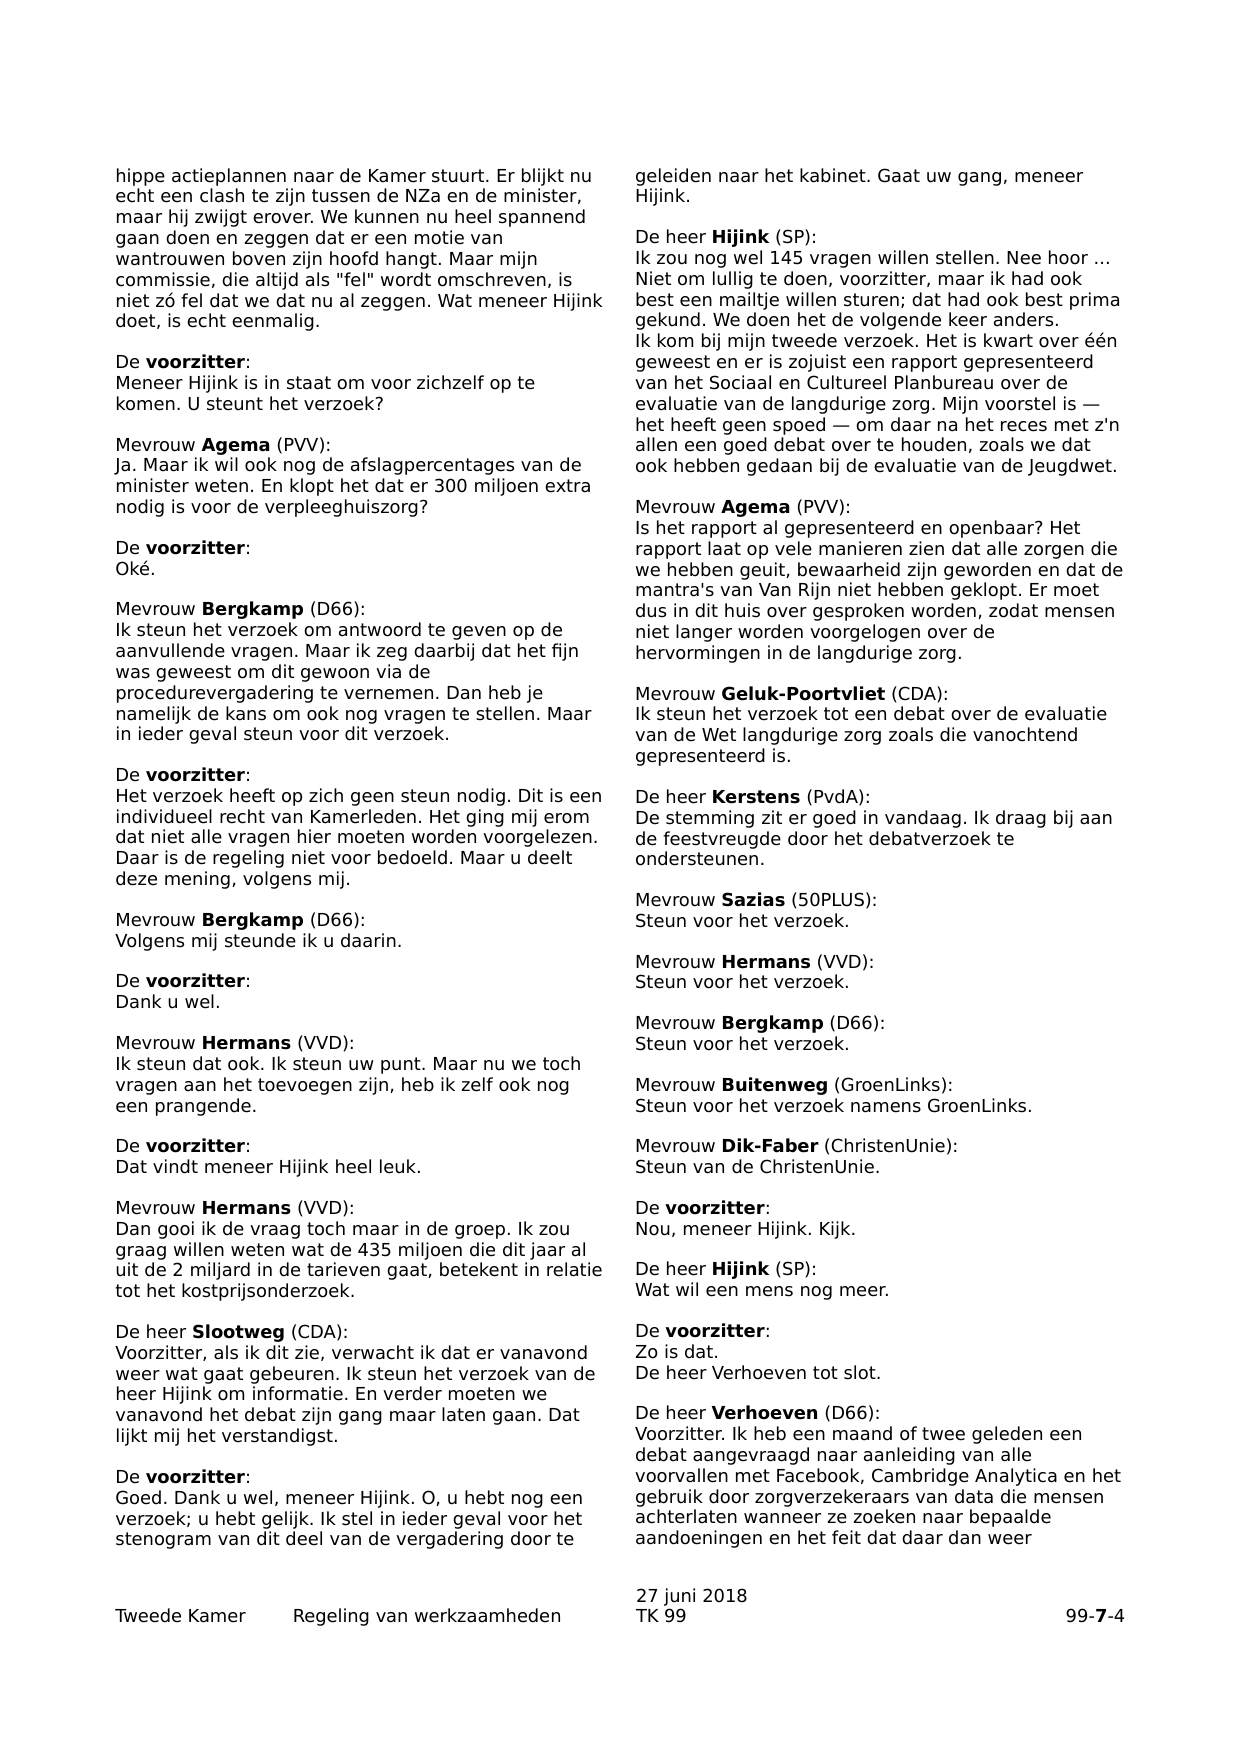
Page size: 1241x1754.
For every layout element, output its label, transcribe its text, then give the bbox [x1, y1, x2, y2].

text De heer Hijink (SP): [635, 1259, 1125, 1280]
text Dat vindt meneer Hijink heel leuk. [115, 1157, 605, 1178]
text Goed. Dank u wel, meneer Hijink. O, u hebt nog een verzoek; u hebt gelijk. Ik stel in ieder geval voor het stenogram van dit deel van de vergadering door te [115, 1487, 605, 1550]
text De voorzitter: [115, 971, 605, 992]
text Steun voor het verzoek. [635, 1034, 1125, 1054]
text Oké. [115, 558, 605, 579]
text De voorzitter: [115, 765, 605, 786]
text Wat wil een mens nog meer. [635, 1280, 1125, 1301]
text De voorzitter: [115, 538, 605, 558]
text Ik kom bij mijn tweede verzoek. Het is kwart over één geweest en er is zojuist een rapport gepresenteerd van het Sociaal en Cultureel Planbureau over de evaluatie van de langdurige zorg. Mijn voorstel is — het heeft geen spoed — om daar na het reces met z'n allen een goed debat over te houden, zoals we dat ook hebben gedaan bij de evaluatie van de Jeugdwet. [635, 331, 1125, 477]
text Steun voor het verzoek. [635, 911, 1125, 931]
text De voorzitter: [115, 352, 605, 373]
text Volgens mij steunde ik u daarin. [115, 931, 605, 951]
text Mevrouw Hermans (VVD): [115, 1033, 605, 1054]
text Zo is dat. [635, 1342, 1125, 1362]
text Mevrouw Agema (PVV): [635, 497, 1125, 518]
text De voorzitter: [635, 1198, 1125, 1218]
text De voorzitter: [115, 1467, 605, 1487]
text De voorzitter: [635, 1321, 1125, 1342]
text De heer Kerstens (PvdA): [635, 787, 1125, 807]
text Mevrouw Bergkamp (D66): [115, 599, 605, 620]
text Steun voor het verzoek. [635, 972, 1125, 993]
text Voorzitter, als ik dit zie, verwacht ik dat er vanavond weer wat gaat gebeuren. Ik steun het verzoek van de heer Hijink om informatie. En verder moeten we vanavond het debat zijn gang maar laten gaan. Dat lijkt mij het verstandigst. [115, 1342, 605, 1447]
text Steun voor het verzoek namens GroenLinks. [635, 1095, 1125, 1116]
text De stemming zit er goed in vandaag. Ik draag bij aan de feestvreugde door het debatverzoek te ondersteunen. [635, 807, 1125, 870]
text Meneer Hijink is in staat om voor zichzelf op te komen. U steunt het verzoek? [115, 373, 605, 414]
text Ik steun het verzoek tot een debat over de evaluatie van de Wet langdurige zorg zoals die vanochtend gepresenteerd is. [635, 704, 1125, 767]
text Mevrouw Hermans (VVD): [635, 951, 1125, 972]
text De heer Hijink (SP): [635, 227, 1125, 248]
text Mevrouw Dik-Faber (ChristenUnie): [635, 1136, 1125, 1157]
text Nou, meneer Hijink. Kijk. [635, 1218, 1125, 1239]
text Dank u wel. [115, 992, 605, 1013]
text De heer Verhoeven tot slot. [635, 1362, 1125, 1383]
text hippe actieplannen naar de Kamer stuurt. Er blijkt nu echt een clash te zijn tussen de NZa en de minister, maar hij zwijgt erover. We kunnen nu heel spannend gaan doen en zeggen dat er een motie van wantrouwen boven zijn hoofd hangt. Maar mijn commissie, die altijd als "fel" wordt omschreven, is niet zó fel dat we dat nu al zeggen. Wat meneer Hijink doet, is echt eenmalig. [115, 165, 605, 332]
text De heer Verhoeven (D66): [635, 1403, 1125, 1424]
text Voorzitter. Ik heb een maand of twee geleden een debat aangevraagd naar aanleiding van alle voorvallen met Facebook, Cambridge Analytica en het gebruik door zorgverzekeraars van data die mensen achterlaten wanneer ze zoeken naar bepaalde aandoeningen en het feit dat daar dan weer [635, 1424, 1125, 1549]
text Is het rapport al gepresenteerd en openbaar? Het rapport laat op vele manieren zien dat alle zorgen die we hebben geuit, bewaarheid zijn geworden en dat de mantra's van Van Rijn niet hebben geklopt. Er moet dus in dit huis over gesproken worden, zodat mensen niet langer worden voorgelogen over de hervormingen in de langdurige zorg. [635, 518, 1125, 663]
text Ik steun het verzoek om antwoord te geven op de aanvullende vragen. Maar ik zeg daarbij dat het fijn was geweest om dit gewoon via de procedurevergadering te vernemen. Dan heb je namelijk de kans om ook nog vragen te stellen. Maar in ieder geval steun voor dit verzoek. [115, 620, 605, 745]
text Mevrouw Sazias (50PLUS): [635, 890, 1125, 911]
text Mevrouw Buitenweg (GroenLinks): [635, 1074, 1125, 1095]
text Mevrouw Agema (PVV): [115, 434, 605, 455]
text Steun van de ChristenUnie. [635, 1157, 1125, 1178]
text Het verzoek heeft op zich geen steun nodig. Dit is een individueel recht van Kamerleden. Het ging mij erom dat niet alle vragen hier moeten worden voorgelezen. Daar is de regeling niet voor bedoeld. Maar u deelt deze mening, volgens mij. [115, 786, 605, 890]
text Ja. Maar ik wil ook nog de afslagpercentages van de minister weten. En klopt het dat er 300 miljoen extra nodig is voor de verpleeghuiszorg? [115, 455, 605, 518]
text De heer Slootweg (CDA): [115, 1322, 605, 1342]
text Mevrouw Geluk-Poortvliet (CDA): [635, 683, 1125, 704]
text geleiden naar het kabinet. Gaat uw gang, meneer Hijink. [635, 165, 1125, 207]
text Mevrouw Hermans (VVD): [115, 1198, 605, 1218]
text Mevrouw Bergkamp (D66): [115, 910, 605, 931]
text Ik steun dat ook. Ik steun uw punt. Maar nu we toch vragen aan het toevoegen zijn, heb ik zelf ook nog een prangende. [115, 1054, 605, 1116]
text Dan gooi ik de vraag toch maar in de groep. Ik zou graag willen weten wat de 435 miljoen die dit jaar al uit de 2 miljard in de tarieven gaat, betekent in relatie tot het kostprijsonderzoek. [115, 1218, 605, 1302]
text De voorzitter: [115, 1136, 605, 1157]
text Mevrouw Bergkamp (D66): [635, 1013, 1125, 1034]
text Ik zou nog wel 145 vragen willen stellen. Nee hoor ... Niet om lullig te doen, voorzitter, maar ik had ook best een mailtje willen sturen; dat had ook best prima gekund. We doen het de volgende keer anders. [635, 248, 1125, 331]
